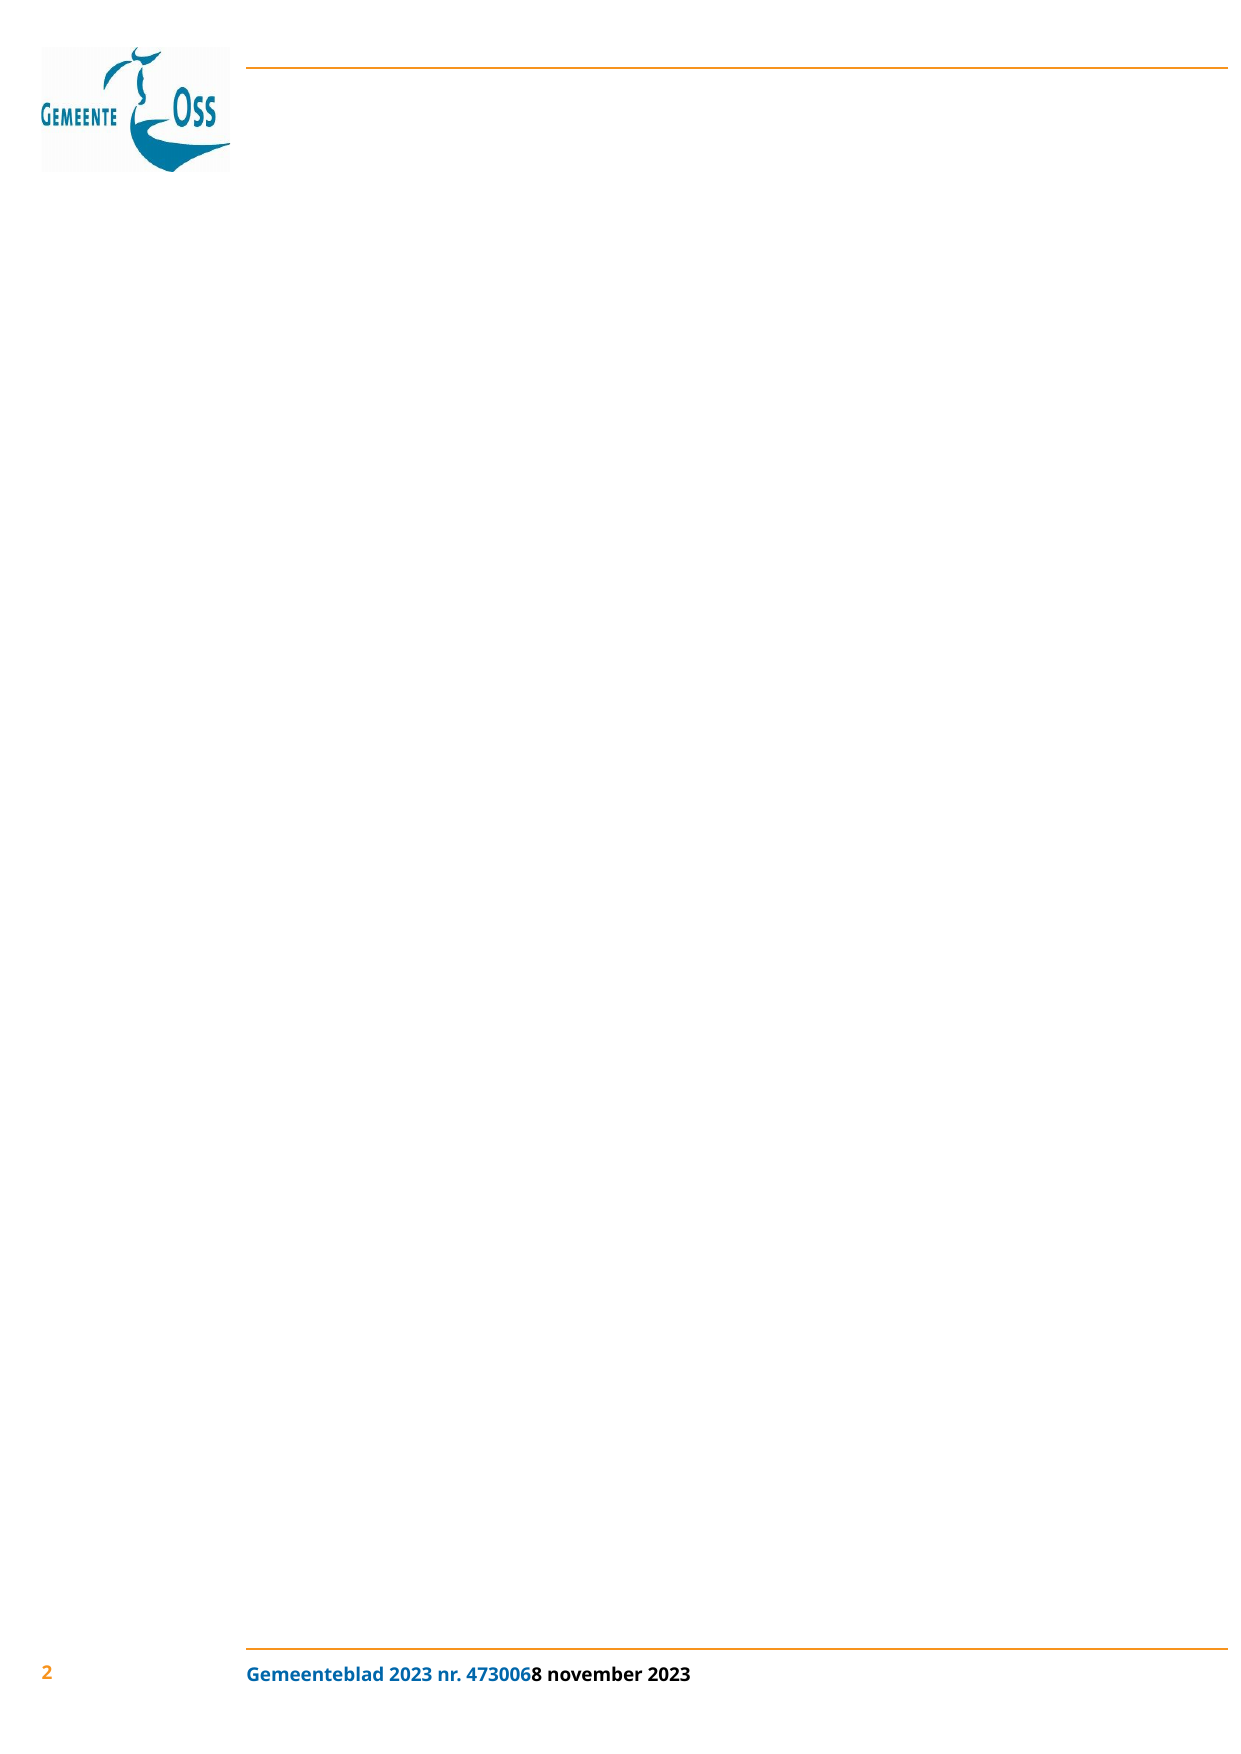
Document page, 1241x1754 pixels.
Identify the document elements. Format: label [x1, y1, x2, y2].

picture [41, 47, 231, 172]
